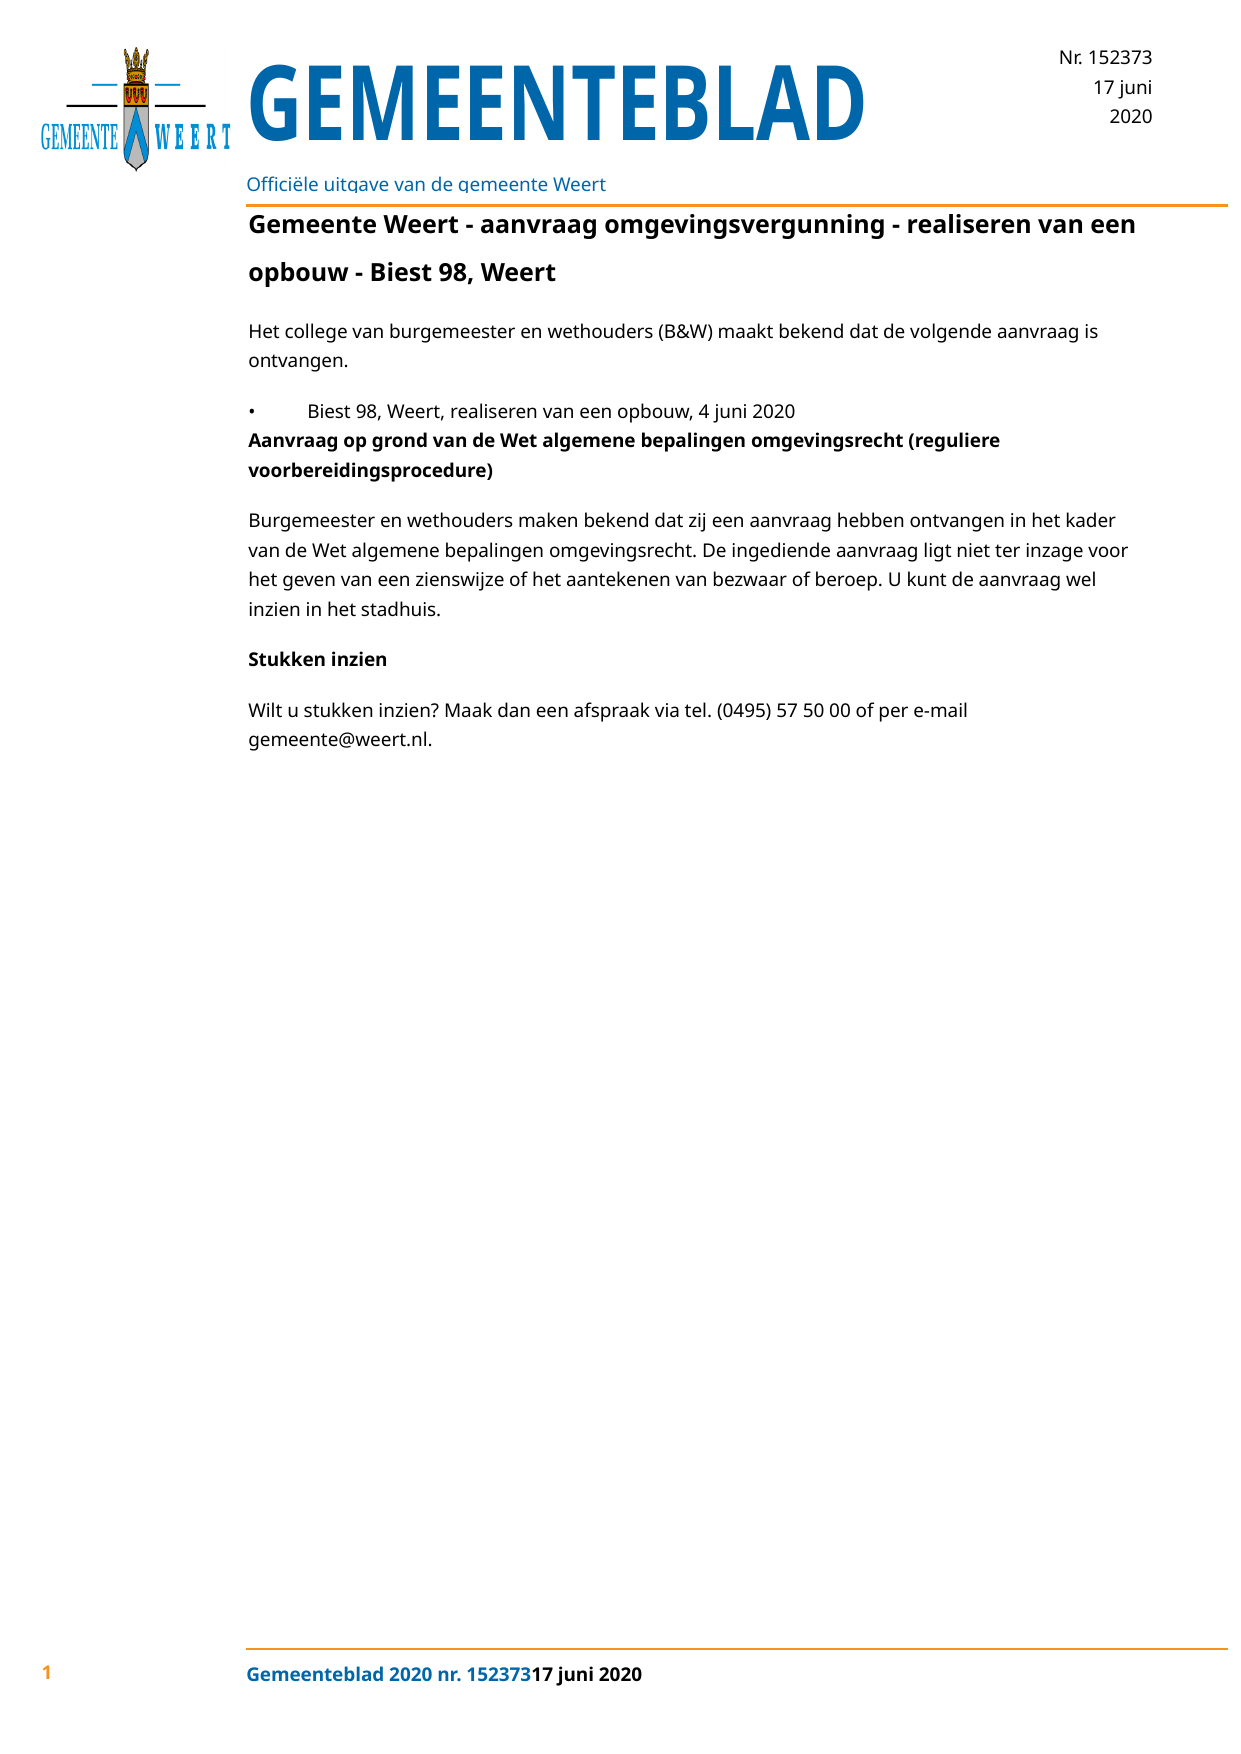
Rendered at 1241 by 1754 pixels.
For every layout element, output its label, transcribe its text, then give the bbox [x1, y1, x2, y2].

text Het college van burgemeester en wethouders (B&W) maakt bekend dat de volgende aanvraag is ontvangen. [248, 318, 1152, 373]
text Aanvraag op grond van de Wet algemene bepalingen omgevingsrecht (reguliere voorbereidingsprocedure) [248, 427, 1152, 483]
text Burgemeester en wethouders maken bekend dat zij een aanvraag hebben ontvangen in het kader van de Wet algemene bepalingen omgevingsrecht. De ingediende aanvraag ligt niet ter inzage voor het geven van een zienswijze of het aantekenen van bezwaar of beroep. U kunt de aanvraag wel inzien in het stadhuis. [248, 507, 1152, 622]
text Wilt u stukken inzien? Maak dan een afspraak via tel. (0495) 57 50 00 of per e-mail gemeente@weert.nl. [248, 697, 1152, 752]
text Stukken inzien [248, 647, 1152, 672]
picture [41, 47, 231, 172]
list Biest 98, Weert, realiseren van een opbouw, 4 juni 2020 [248, 398, 1152, 424]
text Gemeente Weert - aanvraag omgevingsvergunning - realiseren van een opbouw - Biest 98, Weert [248, 207, 1152, 288]
